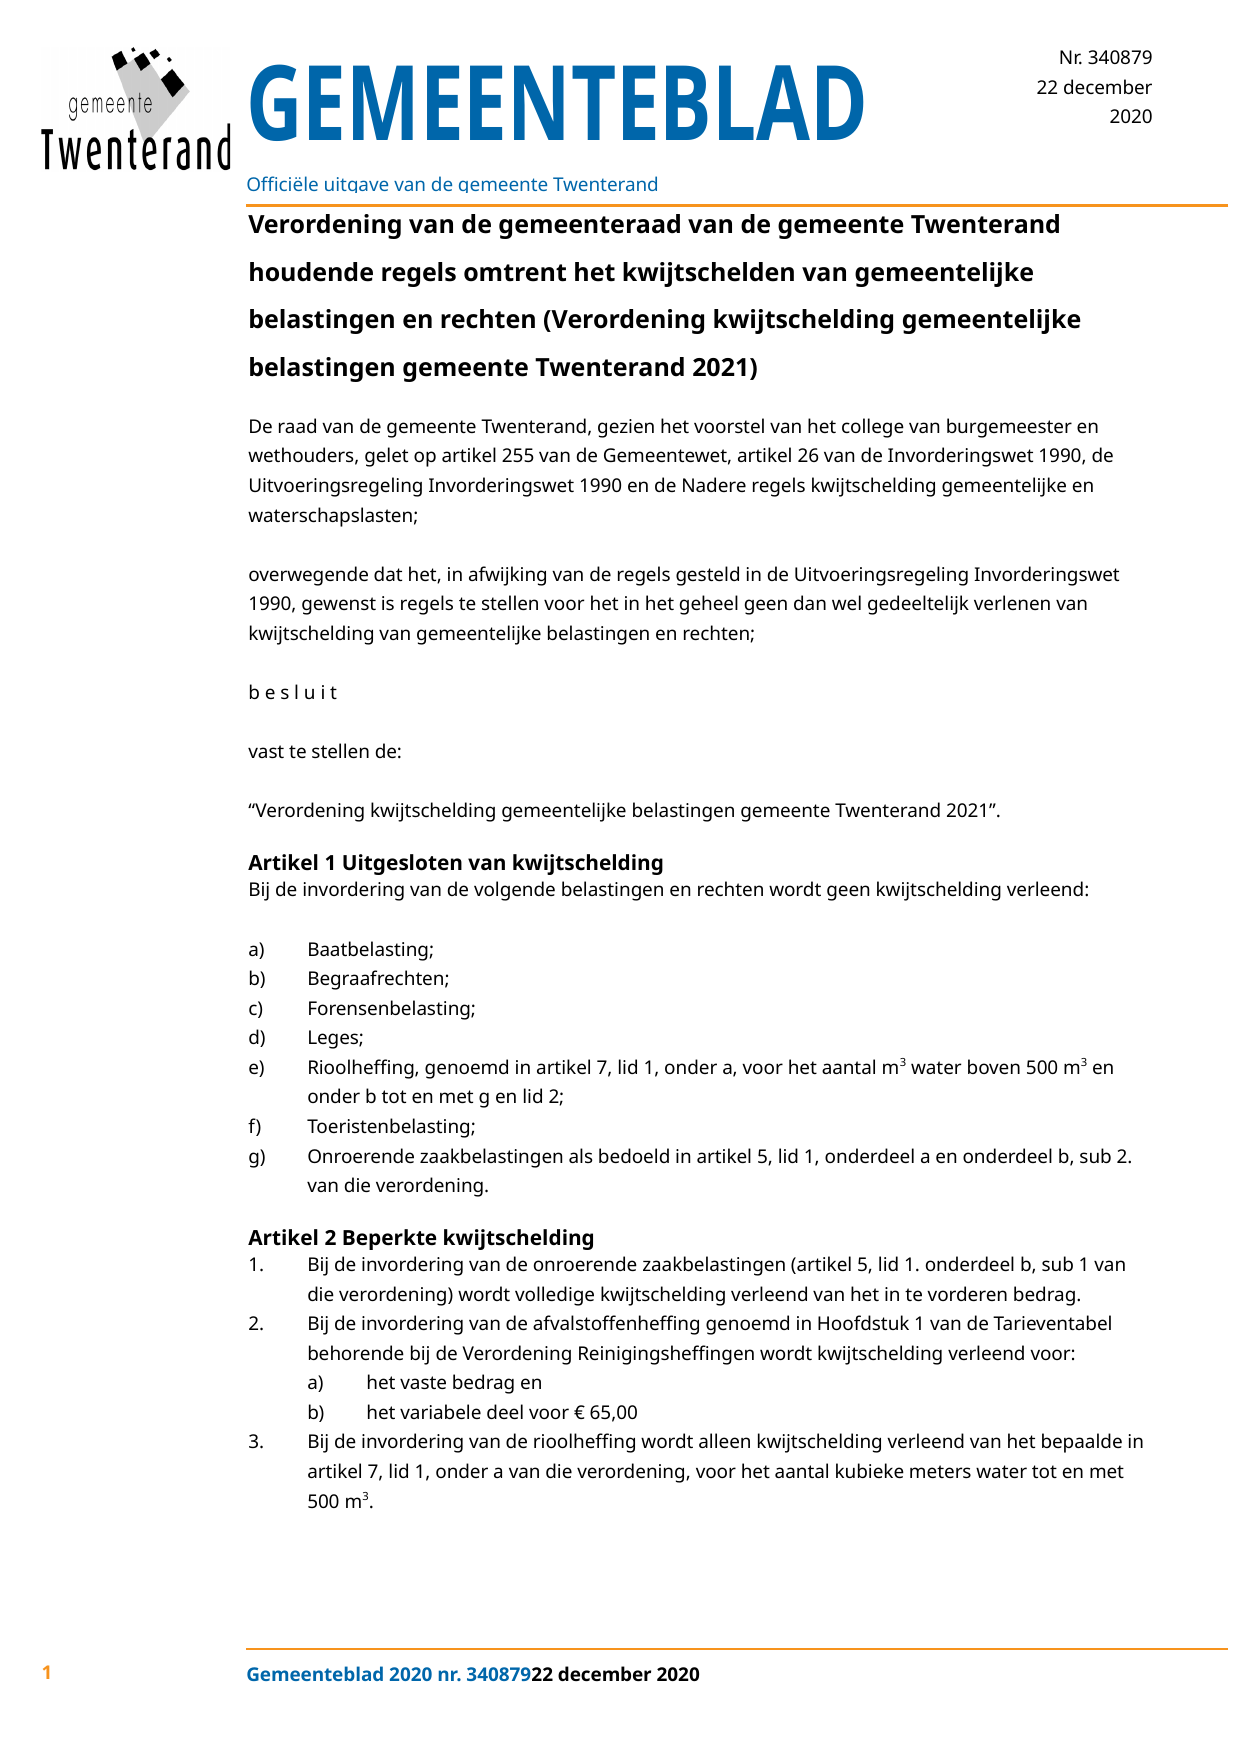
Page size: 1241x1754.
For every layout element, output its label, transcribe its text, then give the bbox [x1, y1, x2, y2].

text b e s l u i t [248, 679, 1152, 705]
list Begraafrechten; [248, 965, 1152, 991]
list Bij de invordering van de onroerende zaakbelastingen (artikel 5, lid 1. onderdeel b, sub 1 van die verordening) wordt volledige kwijtschelding verleend van het in te vorderen bedrag. [248, 1251, 1152, 1307]
list Bij de invordering van de afvalstoffenheffing genoemd in Hoofdstuk 1 van de Tarieventabel behorende bij de Verordening Reinigingsheffingen wordt kwijtschelding verleend voor: [248, 1310, 1152, 1366]
list Rioolheffing, genoemd in artikel 7, lid 1, onder a, voor het aantal m3 water boven 500 m3 en onder b tot en met g en lid 2; [248, 1054, 1152, 1109]
text De raad van de gemeente Twenterand, gezien het voorstel van het college van burgemeester en wethouders, gelet op artikel 255 van de Gemeentewet, artikel 26 van de Invorderingswet 1990, de Uitvoeringsregeling Invorderingswet 1990 en de Nadere regels kwijtschelding gemeentelijke en waterschapslasten; [248, 413, 1152, 528]
list Leges; [248, 1024, 1152, 1050]
picture [41, 47, 231, 172]
text vast te stellen de: [248, 738, 1152, 764]
text “Verordening kwijtschelding gemeentelijke belastingen gemeente Twenterand 2021”. [248, 798, 1152, 823]
list Forensenbelasting; [248, 995, 1152, 1021]
list Baatbelasting; [248, 936, 1152, 961]
list het vaste bedrag en [307, 1369, 1152, 1395]
list het variabele deel voor € 65,00 [307, 1399, 1152, 1425]
text overwegende dat het, in afwijking van de regels gesteld in de Uitvoeringsregeling Invorderingswet 1990, gewenst is regels te stellen voor het in het geheel geen dan wel gedeeltelijk verlenen van kwijtschelding van gemeentelijke belastingen en rechten; [248, 561, 1152, 646]
text Verordening van de gemeenteraad van de gemeente Twenterand houdende regels omtrent het kwijtschelden van gemeentelijke belastingen en rechten (Verordening kwijtschelding gemeentelijke belastingen gemeente Twenterand 2021) [248, 207, 1152, 384]
list Bij de invordering van de rioolheffing wordt alleen kwijtschelding verleend van het bepaalde in artikel 7, lid 1, onder a van die verordening, voor het aantal kubieke meters water tot en met 500 m3. [248, 1429, 1152, 1514]
text Artikel 2 Beperkte kwijtschelding [248, 1223, 1152, 1251]
text Bij de invordering van de volgende belastingen en rechten wordt geen kwijtschelding verleend: [248, 877, 1152, 902]
list Toeristenbelasting; [248, 1113, 1152, 1139]
list Onroerende zaakbelastingen als bedoeld in artikel 5, lid 1, onderdeel a en onderdeel b, sub 2. van die verordening. [248, 1143, 1152, 1198]
text Artikel 1 Uitgesloten van kwijtschelding [248, 848, 1152, 877]
